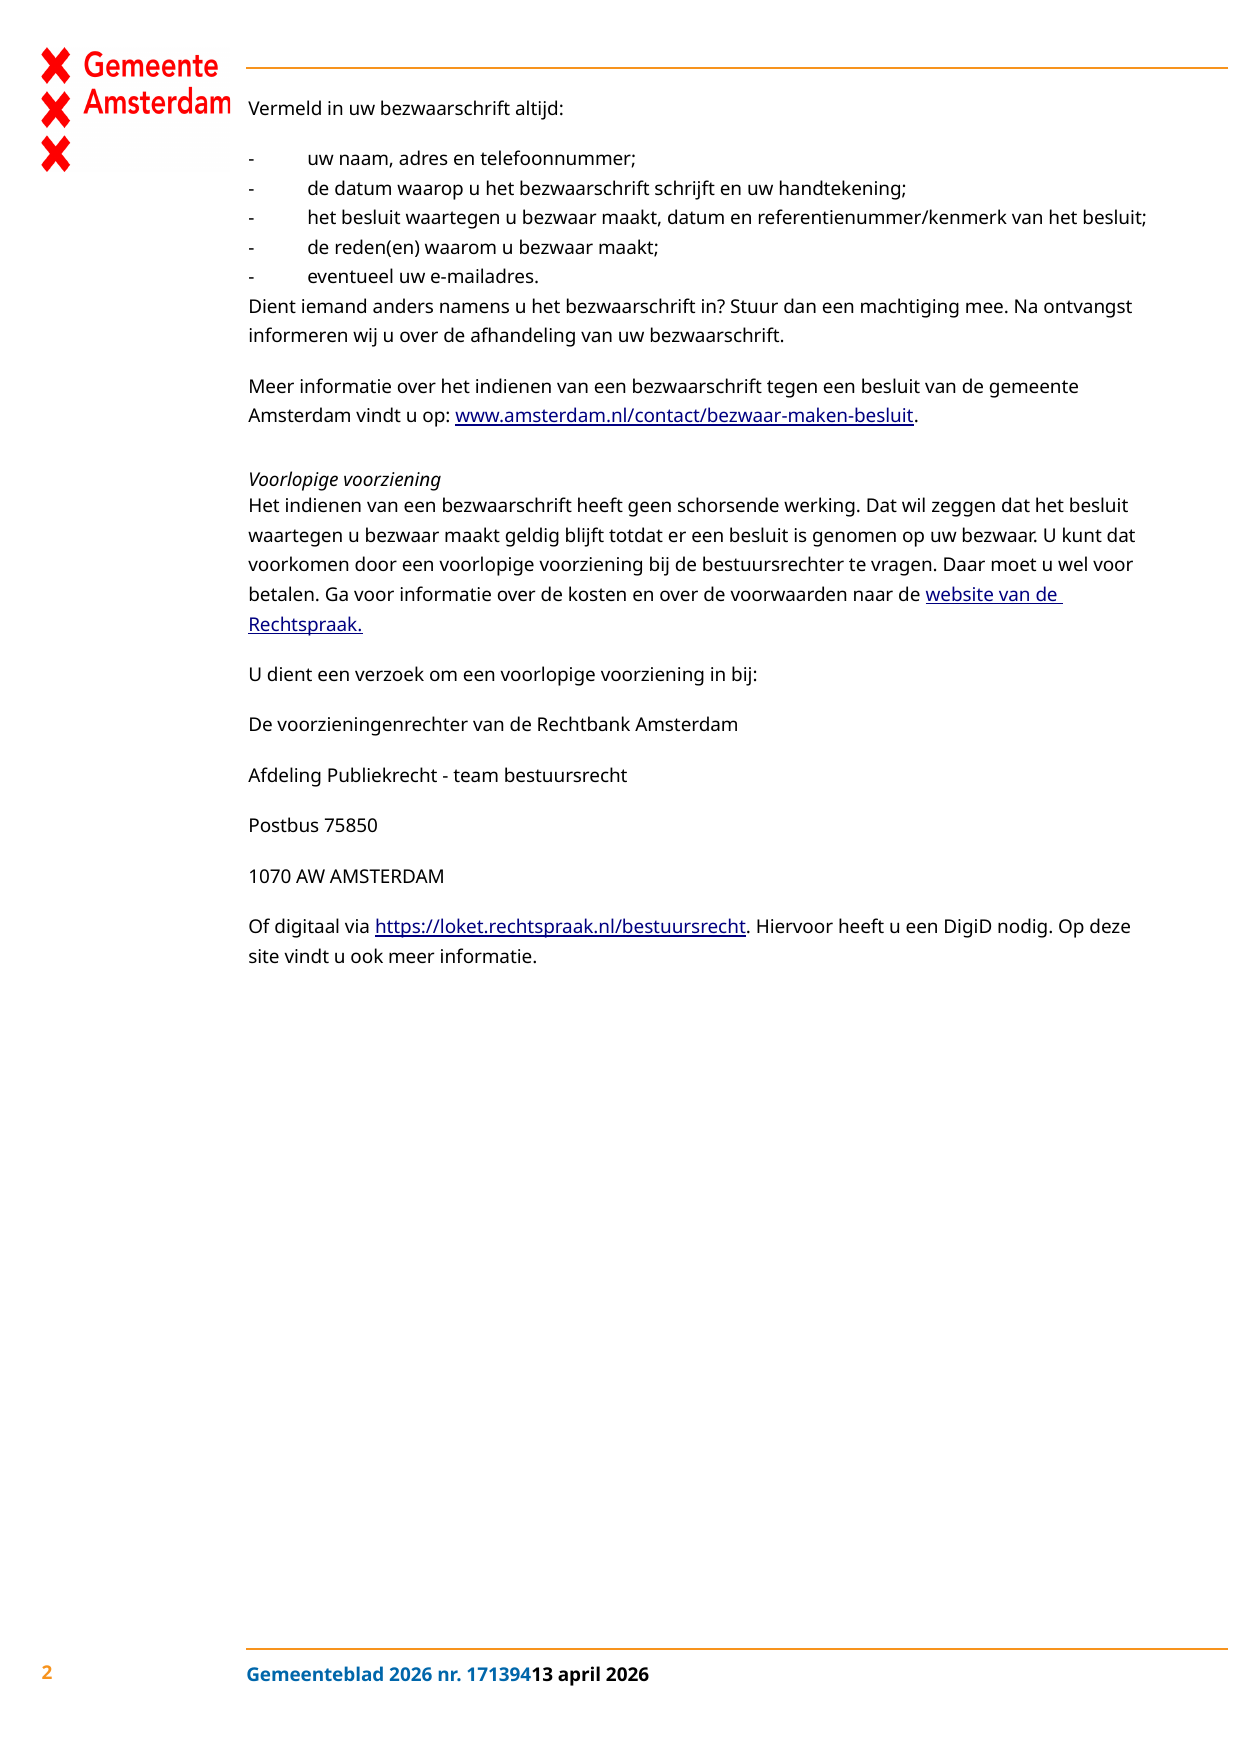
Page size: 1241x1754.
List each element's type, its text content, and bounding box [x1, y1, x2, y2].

list uw naam, adres en telefoonnummer; [248, 145, 1152, 171]
text Of digitaal via https://loket.rechtspraak.nl/bestuursrecht. Hiervoor heeft u een DigiD nodig. Op deze site vindt u ook meer informatie. [248, 913, 1152, 968]
text Voorlopige voorziening [248, 467, 1152, 492]
text 1070 AW AMSTERDAM [248, 863, 1152, 888]
text Dient iemand anders namens u het bezwaarschrift in? Stuur dan een machtiging mee. Na ontvangst informeren wij u over de afhandeling van uw bezwaarschrift. [248, 293, 1152, 348]
list de datum waarop u het bezwaarschrift schrijft en uw handtekening; [248, 175, 1152, 201]
text Afdeling Publiekrecht - team bestuursrecht [248, 762, 1152, 788]
list het besluit waartegen u bezwaar maakt, datum en referentienummer/kenmerk van het besluit; [248, 204, 1152, 230]
text Meer informatie over het indienen van een bezwaarschrift tegen een besluit van de gemeente Amsterdam vindt u op: www.amsterdam.nl/contact/bezwaar-maken-besluit. [248, 373, 1152, 428]
list de reden(en) waarom u bezwaar maakt; [248, 234, 1152, 260]
picture [41, 47, 231, 172]
text Vermeld in uw bezwaarschrift altijd: [248, 95, 1152, 121]
text De voorzieningenrechter van de Rechtbank Amsterdam [248, 712, 1152, 737]
text U dient een verzoek om een voorlopige voorziening in bij: [248, 661, 1152, 687]
text Het indienen van een bezwaarschrift heeft geen schorsende werking. Dat wil zeggen dat het besluit waartegen u bezwaar maakt geldig blijft totdat er een besluit is genomen op uw bezwaar. U kunt dat voorkomen door een voorlopige voorziening bij de bestuursrechter te vragen. Daar moet u wel voor betalen. Ga voor informatie over de kosten en over de voorwaarden naar de website van de Rechtspraak. [248, 492, 1152, 636]
text Postbus 75850 [248, 812, 1152, 838]
list eventueel uw e-mailadres. [248, 263, 1152, 289]
